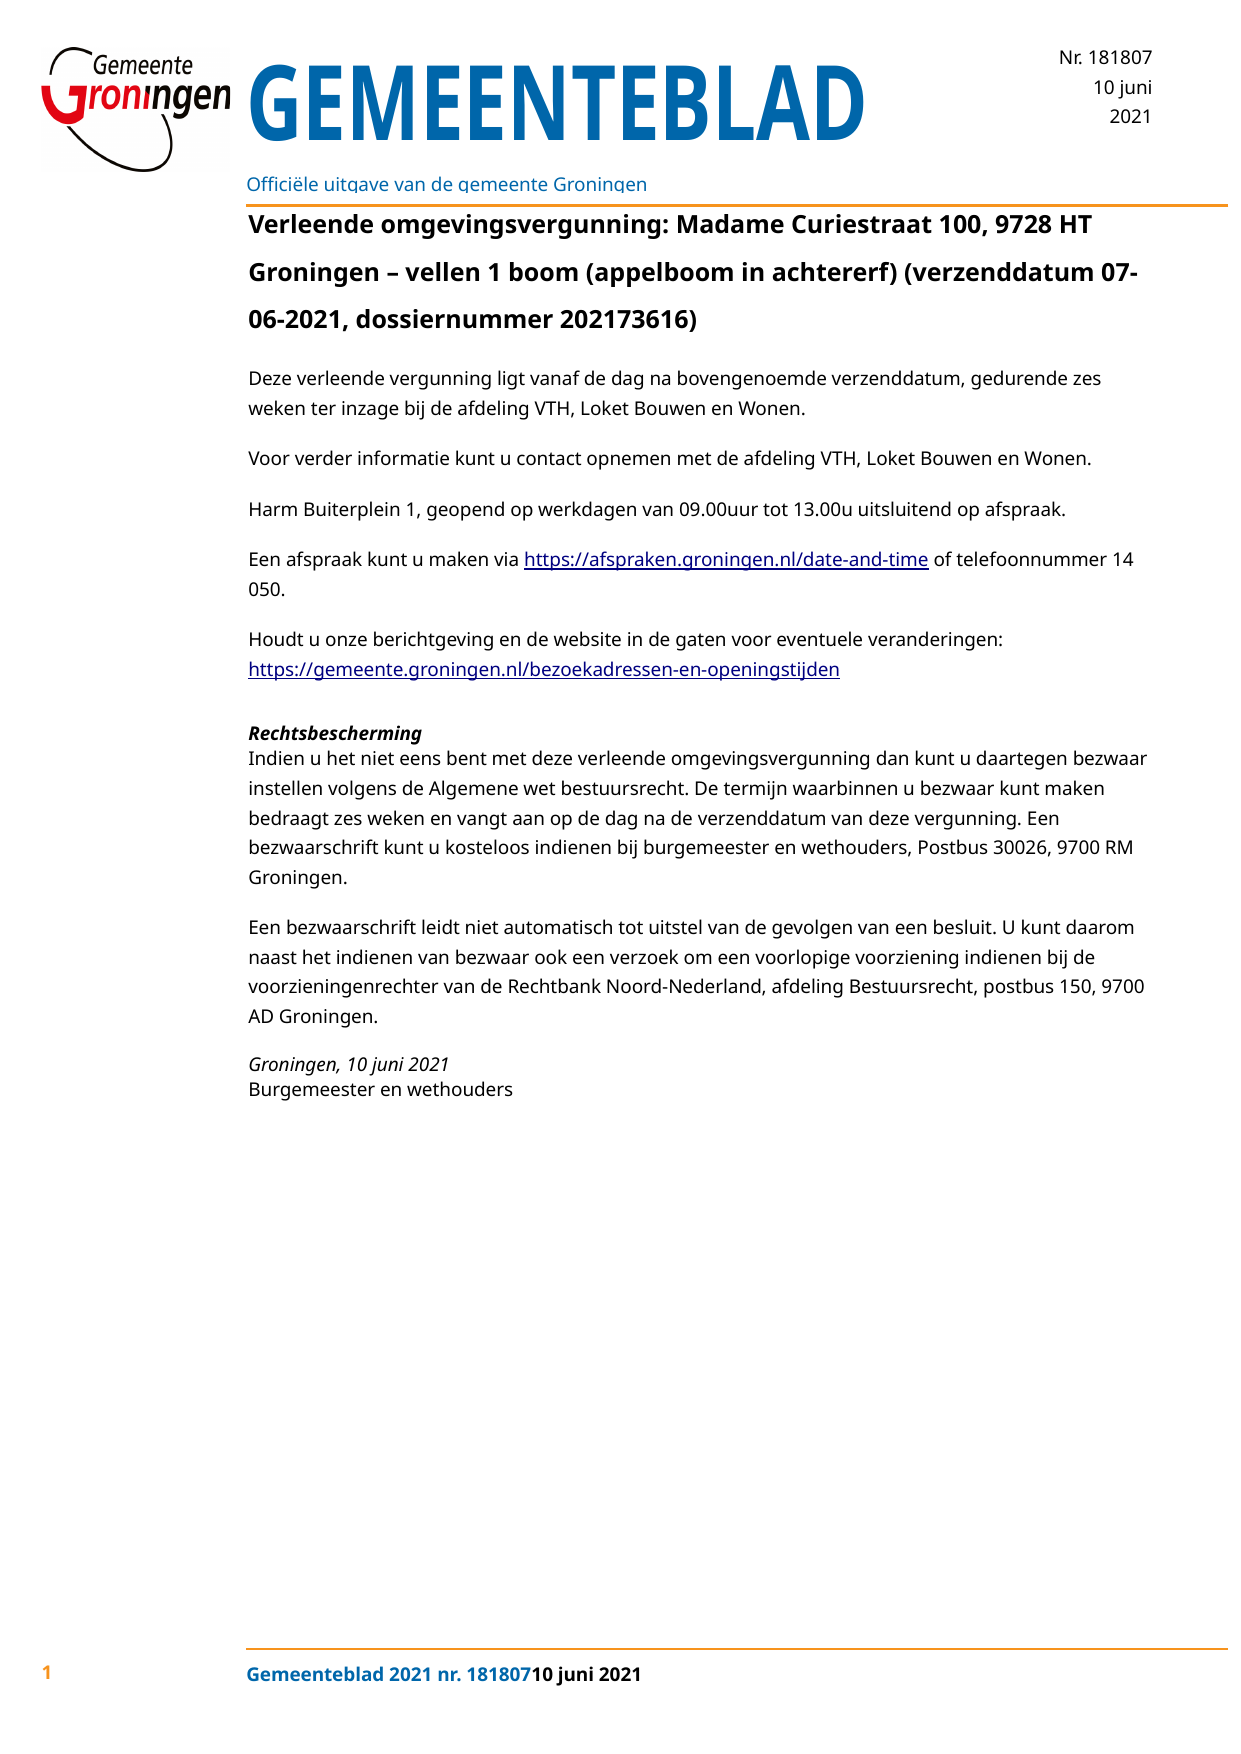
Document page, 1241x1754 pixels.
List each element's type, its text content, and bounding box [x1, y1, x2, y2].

text Groningen, 10 juni 2021 [248, 1051, 1152, 1077]
text Verleende omgevingsvergunning: Madame Curiestraat 100, 9728 HT Groningen – vellen 1 boom (appelboom in achtererf) (verzenddatum 07-06-2021, dossiernummer 202173616) [248, 207, 1152, 336]
text Voor verder informatie kunt u contact opnemen met de afdeling VTH, Loket Bouwen en Wonen. [248, 446, 1152, 471]
text Indien u het niet eens bent met deze verleende omgevingsvergunning dan kunt u daartegen bezwaar instellen volgens de Algemene wet bestuursrecht. De termijn waarbinnen u bezwaar kunt maken bedraagt zes weken en vangt aan op de dag na de verzenddatum van deze vergunning. Een bezwaarschrift kunt u kosteloos indienen bij burgemeester en wethouders, Postbus 30026, 9700 RM Groningen. [248, 746, 1152, 890]
text Burgemeester en wethouders [248, 1077, 1152, 1102]
text Een afspraak kunt u maken via https://afspraken.groningen.nl/date-and-time of telefoonnummer 14 050. [248, 546, 1152, 602]
picture [41, 47, 231, 172]
text Een bezwaarschrift leidt niet automatisch tot uitstel van de gevolgen van een besluit. U kunt daarom naast het indienen van bezwaar ook een verzoek om een voorlopige voorziening indienen bij de voorzieningenrechter van de Rechtbank Noord-Nederland, afdeling Bestuursrecht, postbus 150, 9700 AD Groningen. [248, 914, 1152, 1029]
text Houdt u onze berichtgeving en de website in de gaten voor eventuele veranderingen: https://gemeente.groningen.nl/bezoekadressen-en-openingstijden [248, 626, 1152, 682]
text Rechtsbescherming [248, 720, 1152, 746]
text Deze verleende vergunning ligt vanaf de dag na bovengenoemde verzenddatum, gedurende zes weken ter inzage bij de afdeling VTH, Loket Bouwen en Wonen. [248, 366, 1152, 421]
text Harm Buiterplein 1, geopend op werkdagen van 09.00uur tot 13.00u uitsluitend op afspraak. [248, 496, 1152, 522]
